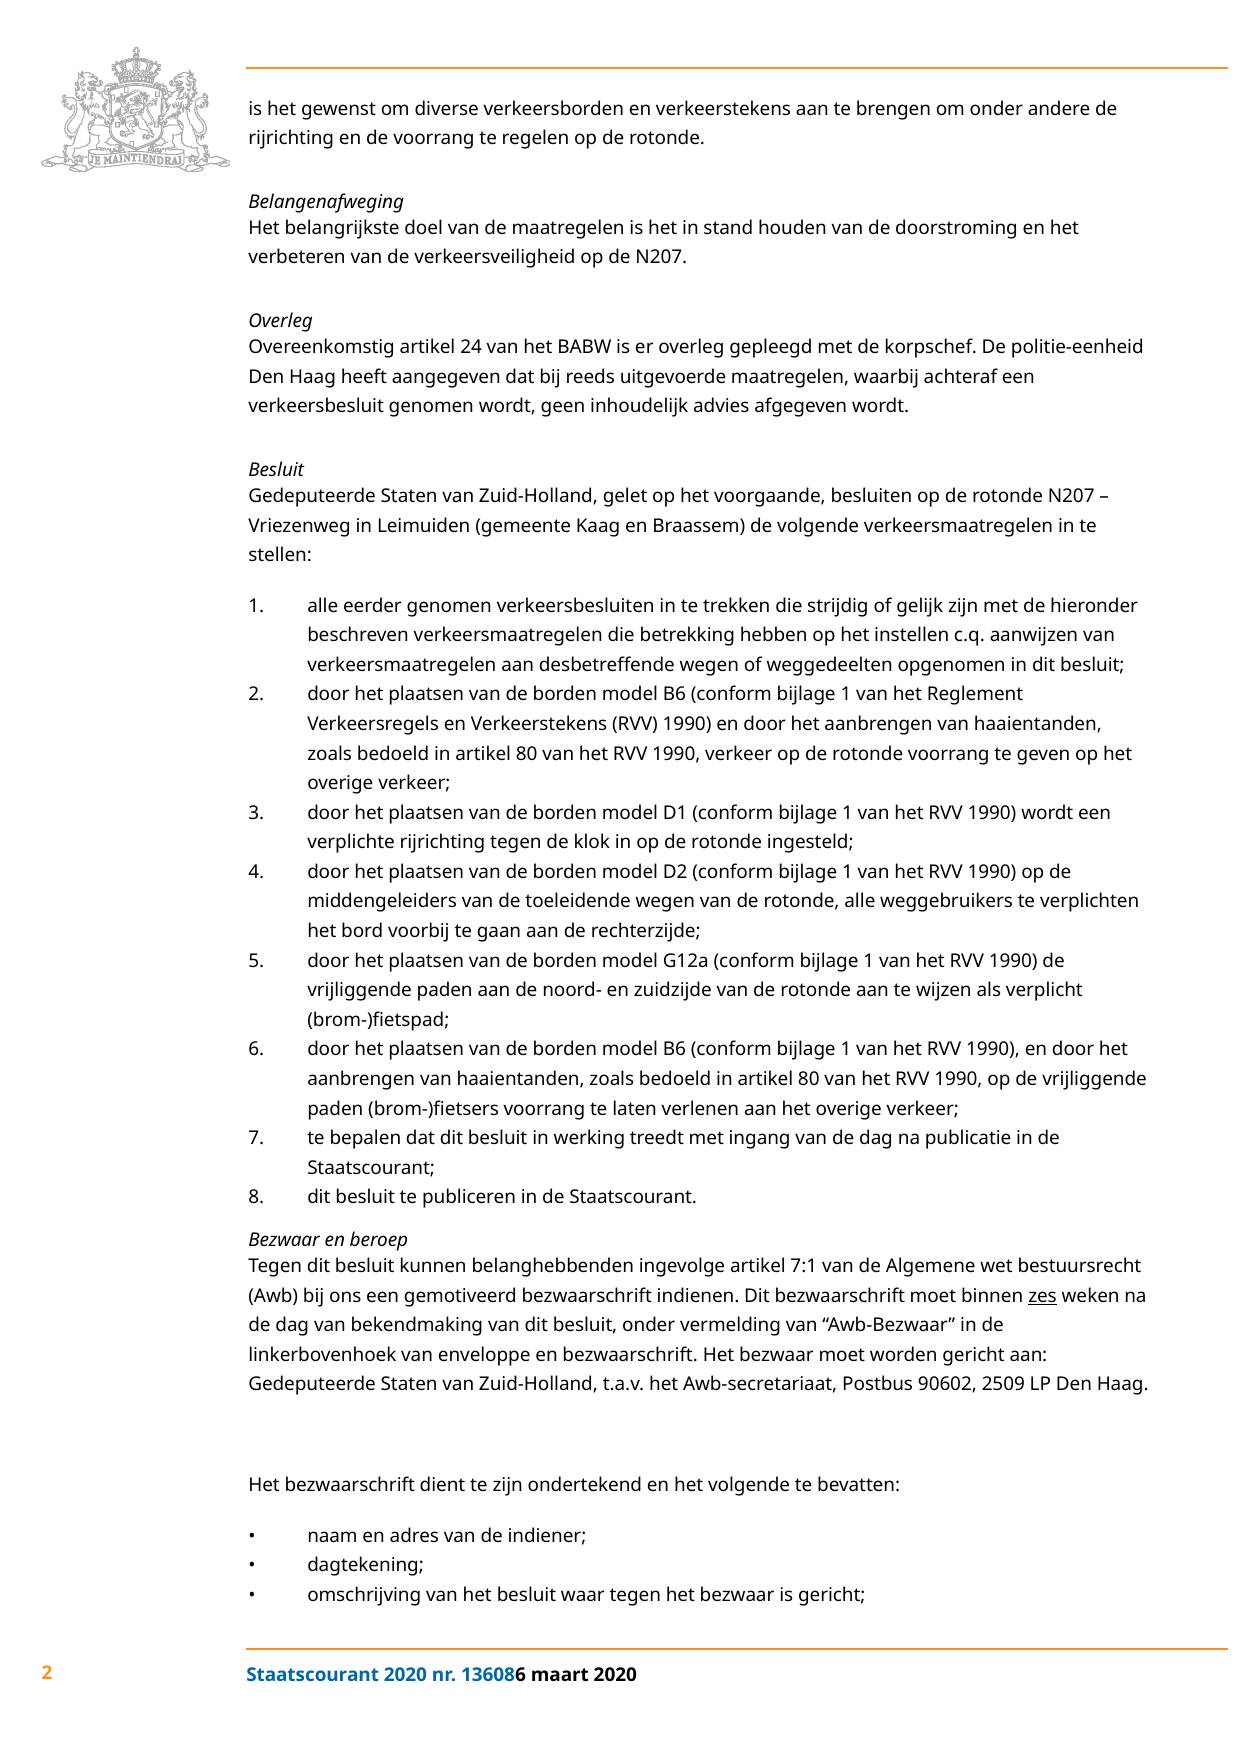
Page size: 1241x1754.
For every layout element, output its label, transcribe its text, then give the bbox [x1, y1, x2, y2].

text Overeenkomstig artikel 24 van het BABW is er overleg gepleegd met de korpschef. De politie-eenheid Den Haag heeft aangegeven dat bij reeds uitgevoerde maatregelen, waarbij achteraf een verkeersbesluit genomen wordt, geen inhoudelijk advies afgegeven wordt. [248, 333, 1152, 418]
list door het plaatsen van de borden model D2 (conform bijlage 1 van het RVV 1990) op de middengeleiders van de toeleidende wegen van de rotonde, alle weggebruikers te verplichten het bord voorbij te gaan aan de rechterzijde; [248, 858, 1152, 943]
list omschrijving van het besluit waar tegen het bezwaar is gericht; [248, 1581, 1152, 1607]
list alle eerder genomen verkeersbesluiten in te trekken die strijdig of gelijk zijn met de hieronder beschreven verkeersmaatregelen die betrekking hebben op het instellen c.q. aanwijzen van verkeersmaatregelen aan desbetreffende wegen of weggedeelten opgenomen in dit besluit; [248, 592, 1152, 677]
text Besluit [248, 456, 1152, 482]
list door het plaatsen van de borden model D1 (conform bijlage 1 van het RVV 1990) wordt een verplichte rijrichting tegen de klok in op de rotonde ingesteld; [248, 799, 1152, 854]
text Belangenafweging [248, 188, 1152, 214]
text Tegen dit besluit kunnen belanghebbenden ingevolge artikel 7:1 van de Algemene wet bestuursrecht (Awb) bij ons een gemotiveerd bezwaarschrift indienen. Dit bezwaarschrift moet binnen zes weken na de dag van bekendmaking van dit besluit, onder vermelding van “Awb-Bezwaar” in de linkerbovenhoek van enveloppe en bezwaarschrift. Het bezwaar moet worden gericht aan: Gedeputeerde Staten van Zuid-Holland, t.a.v. het Awb-secretariaat, Postbus 90602, 2509 LP Den Haag. [248, 1252, 1152, 1396]
list door het plaatsen van de borden model G12a (conform bijlage 1 van het RVV 1990) de vrijliggende paden aan de noord- en zuidzijde van de rotonde aan te wijzen als verplicht (brom-)fietspad; [248, 947, 1152, 1032]
list dagtekening; [248, 1551, 1152, 1577]
text Het belangrijkste doel van de maatregelen is het in stand houden van de doorstroming en het verbeteren van de verkeersveiligheid op de N207. [248, 214, 1152, 269]
list dit besluit te publiceren in de Staatscourant. [248, 1183, 1152, 1209]
text Gedeputeerde Staten van Zuid-Holland, gelet op het voorgaande, besluiten op de rotonde N207 – Vriezenweg in Leimuiden (gemeente Kaag en Braassem) de volgende verkeersmaatregelen in te stellen: [248, 482, 1152, 567]
text is het gewenst om diverse verkeersborden en verkeerstekens aan te brengen om onder andere de rijrichting en de voorrang te regelen op de rotonde. [248, 95, 1152, 150]
picture [41, 47, 231, 172]
list naam en adres van de indiener; [248, 1522, 1152, 1548]
list door het plaatsen van de borden model B6 (conform bijlage 1 van het RVV 1990), en door het aanbrengen van haaientanden, zoals bedoeld in artikel 80 van het RVV 1990, op de vrijliggende paden (brom-)fietsers voorrang te laten verlenen aan het overige verkeer; [248, 1036, 1152, 1120]
text Het bezwaarschrift dient te zijn ondertekend en het volgende te bevatten: [248, 1471, 1152, 1497]
list te bepalen dat dit besluit in werking treedt met ingang van de dag na publicatie in de Staatscourant; [248, 1124, 1152, 1179]
list door het plaatsen van de borden model B6 (conform bijlage 1 van het Reglement Verkeersregels en Verkeerstekens (RVV) 1990) en door het aanbrengen van haaientanden, zoals bedoeld in artikel 80 van het RVV 1990, verkeer op de rotonde voorrang te geven op het overige verkeer; [248, 681, 1152, 795]
text Overleg [248, 308, 1152, 333]
text Bezwaar en beroep [248, 1227, 1152, 1252]
